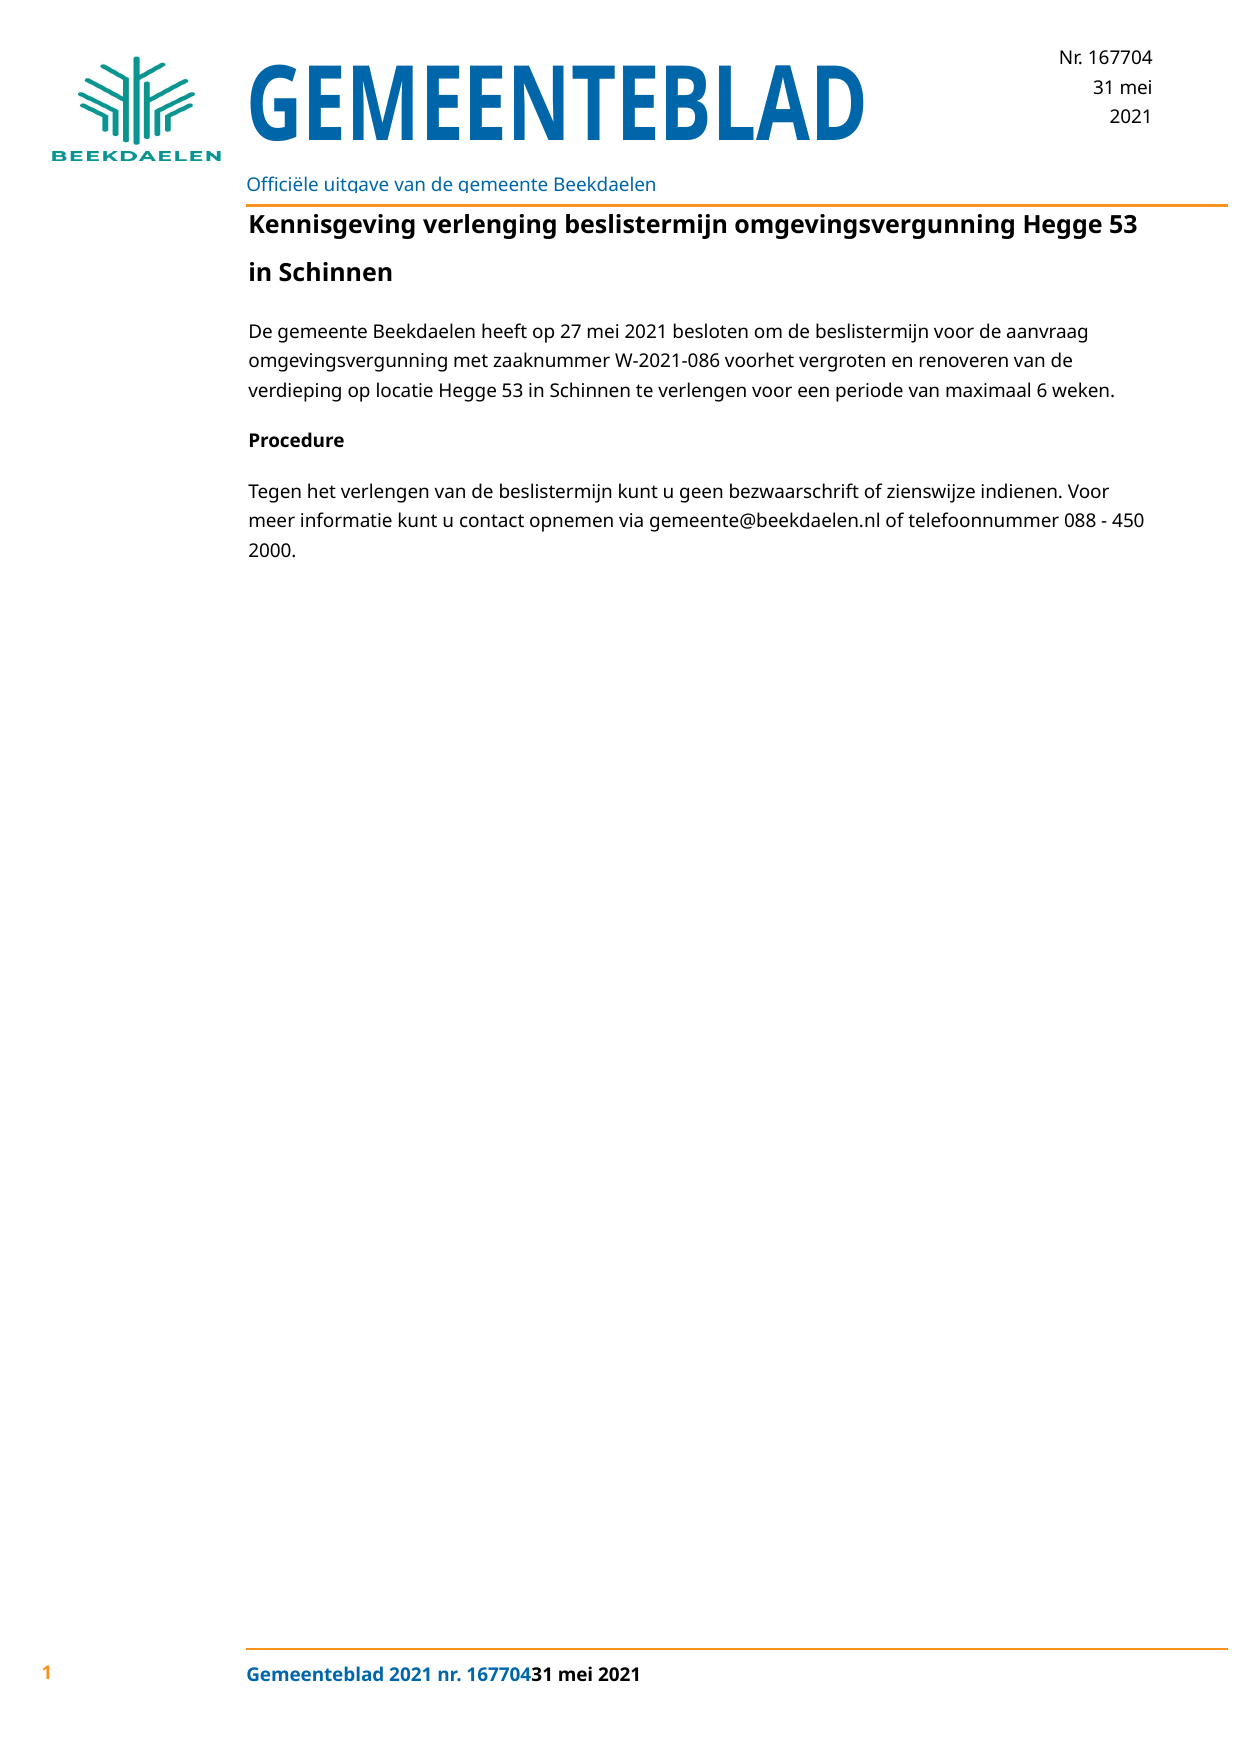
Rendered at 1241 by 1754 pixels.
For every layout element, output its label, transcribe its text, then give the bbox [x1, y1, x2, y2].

text De gemeente Beekdaelen heeft op 27 mei 2021 besloten om de beslistermijn voor de aanvraag omgevingsvergunning met zaaknummer W-2021-086 voorhet vergroten en renoveren van de verdieping op locatie Hegge 53 in Schinnen te verlengen voor een periode van maximaal 6 weken. [248, 318, 1152, 403]
text Procedure [248, 427, 1152, 453]
text Tegen het verlengen van de beslistermijn kunt u geen bezwaarschrift of zienswijze indienen. Voor meer informatie kunt u contact opnemen via gemeente@beekdaelen.nl of telefoonnummer 088 - 450 2000. [248, 478, 1152, 563]
picture [41, 47, 231, 172]
text Kennisgeving verlenging beslistermijn omgevingsvergunning Hegge 53 in Schinnen [248, 207, 1152, 288]
